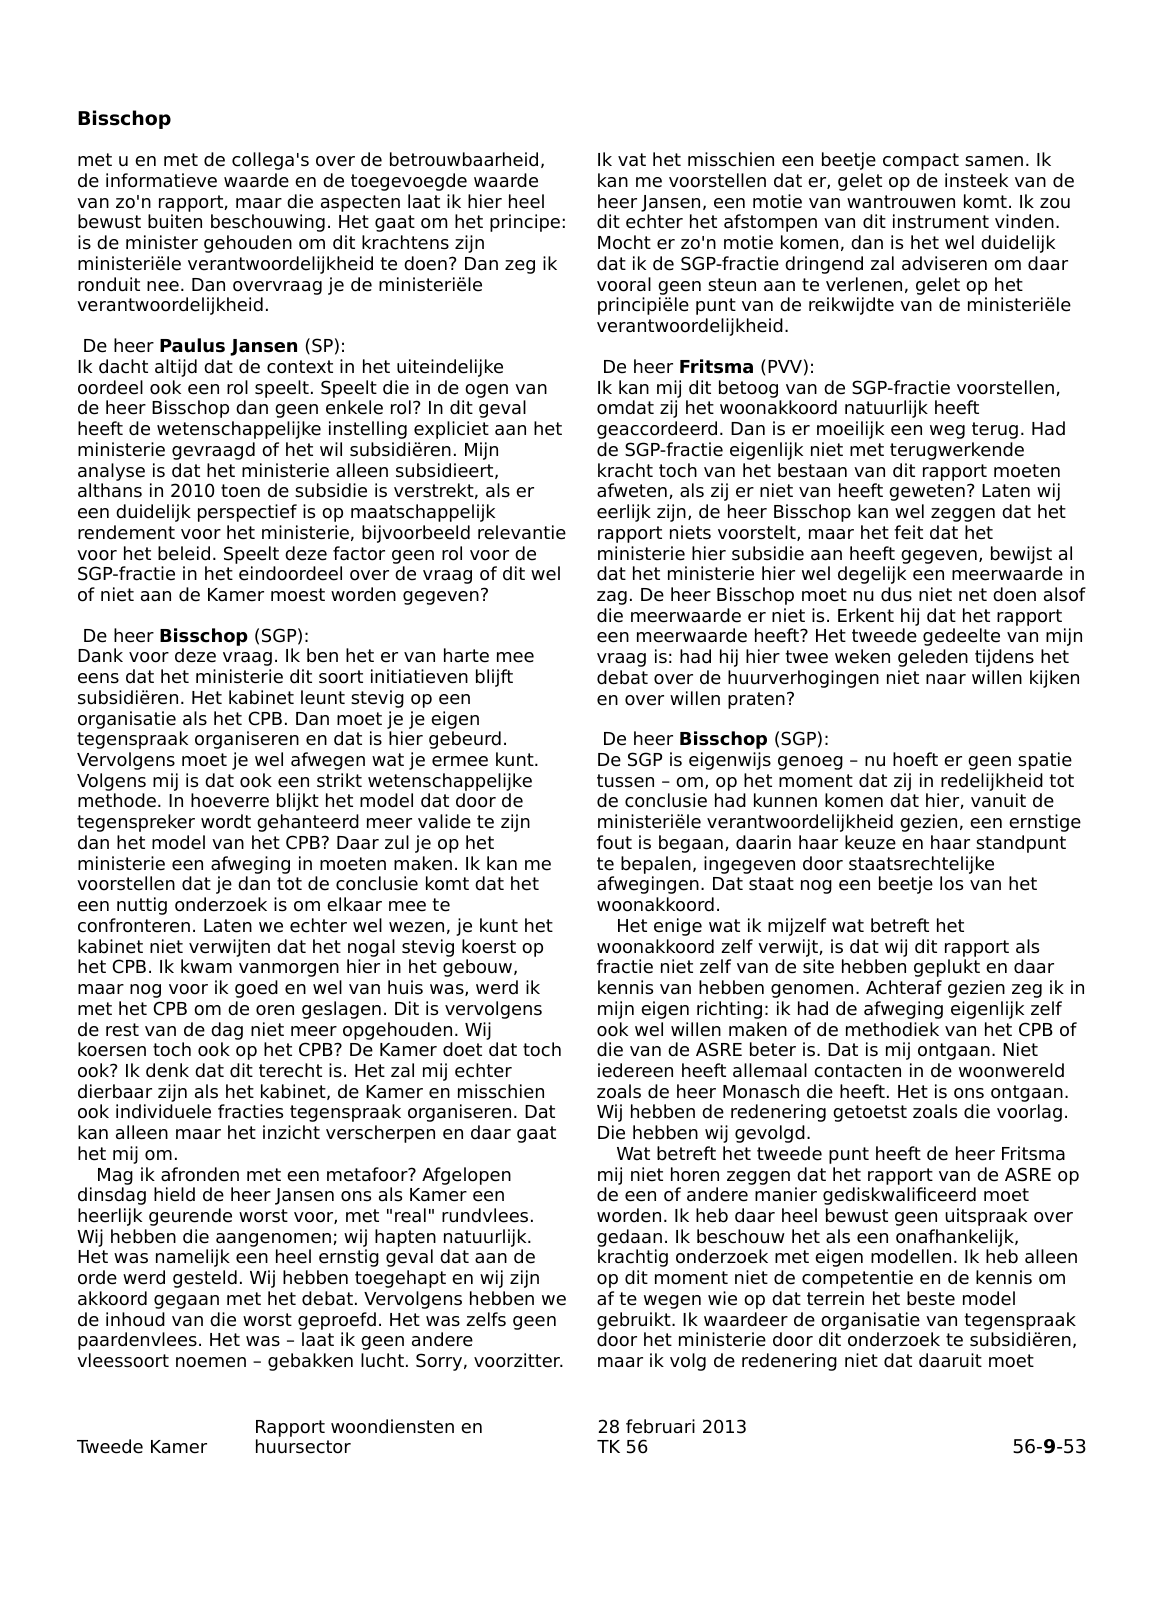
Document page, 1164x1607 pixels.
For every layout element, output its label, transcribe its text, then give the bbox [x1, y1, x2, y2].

text Ik vat het misschien een beetje compact samen. Ik kan me voorstellen dat er, gelet op de insteek van de heer Jansen, een motie van wantrouwen komt. Ik zou dit echter het afstompen van dit instrument vinden. Mocht er zo'n motie komen, dan is het wel duidelijk dat ik de SGP-fractie dringend zal adviseren om daar vooral geen steun aan te verlenen, gelet op het principiële punt van de reikwijdte van de ministeriële verantwoordelijkheid. [596, 150, 1087, 337]
text De heer Bisschop (SGP): [77, 626, 567, 646]
text Dank voor deze vraag. Ik ben het er van harte mee eens dat het ministerie dit soort initiatieven blijft subsidiëren. Het kabinet leunt stevig op een organisatie als het CPB. Dan moet je je eigen tegenspraak organiseren en dat is hier gebeurd. Vervolgens moet je wel afwegen wat je ermee kunt. Volgens mij is dat ook een strikt wetenschappelijke methode. In hoeverre blijkt het model dat door de tegenspreker wordt gehanteerd meer valide te zijn dan het model van het CPB? Daar zul je op het ministerie een afweging in moeten maken. Ik kan me voorstellen dat je dan tot de conclusie komt dat het een nuttig onderzoek is om elkaar mee te confronteren. Laten we echter wel wezen, je kunt het kabinet niet verwijten dat het nogal stevig koerst op het CPB. Ik kwam vanmorgen hier in het gebouw, maar nog voor ik goed en wel van huis was, werd ik met het CPB om de oren geslagen. Dit is vervolgens de rest van de dag niet meer opgehouden. Wij koersen toch ook op het CPB? De Kamer doet dat toch ook? Ik denk dat dit terecht is. Het zal mij echter dierbaar zijn als het kabinet, de Kamer en misschien ook individuele fracties tegenspraak organiseren. Dat kan alleen maar het inzicht verscherpen en daar gaat het mij om. [77, 646, 567, 1164]
text Wat betreft het tweede punt heeft de heer Fritsma mij niet horen zeggen dat het rapport van de ASRE op de een of andere manier gediskwalificeerd moet worden. Ik heb daar heel bewust geen uitspraak over gedaan. Ik beschouw het als een onafhankelijk, krachtig onderzoek met eigen modellen. Ik heb alleen op dit moment niet de competentie en de kennis om af te wegen wie op dat terrein het beste model gebruikt. Ik waardeer de organisatie van tegenspraak door het ministerie door dit onderzoek te subsidiëren, maar ik volg de redenering niet dat daaruit moet [596, 1144, 1087, 1372]
text Ik dacht altijd dat de context in het uiteindelijke oordeel ook een rol speelt. Speelt die in de ogen van de heer Bisschop dan geen enkele rol? In dit geval heeft de wetenschappelijke instelling expliciet aan het ministerie gevraagd of het wil subsidiëren. Mijn analyse is dat het ministerie alleen subsidieert, althans in 2010 toen de subsidie is verstrekt, als er een duidelijk perspectief is op maatschappelijk rendement voor het ministerie, bijvoorbeeld relevantie voor het beleid. Speelt deze factor geen rol voor de SGP-fractie in het eindoordeel over de vraag of dit wel of niet aan de Kamer moest worden gegeven? [77, 357, 567, 606]
text Mag ik afronden met een metafoor? Afgelopen dinsdag hield de heer Jansen ons als Kamer een heerlijk geurende worst voor, met "real" rundvlees. Wij hebben die aangenomen; wij hapten natuurlijk. Het was namelijk een heel ernstig geval dat aan de orde werd gesteld. Wij hebben toegehapt en wij zijn akkoord gegaan met het debat. Vervolgens hebben we de inhoud van die worst geproefd. Het was zelfs geen paardenvlees. Het was – laat ik geen andere vleessoort noemen – gebakken lucht. Sorry, voorzitter. [77, 1164, 567, 1372]
text De heer Fritsma (PVV): [596, 357, 1087, 377]
text De heer Paulus Jansen (SP): [77, 336, 567, 357]
text Het enige wat ik mijzelf wat betreft het woonakkoord zelf verwijt, is dat wij dit rapport als fractie niet zelf van de site hebben geplukt en daar kennis van hebben genomen. Achteraf gezien zeg ik in mijn eigen richting: ik had de afweging eigenlijk zelf ook wel willen maken of de methodiek van het CPB of die van de ASRE beter is. Dat is mij ontgaan. Niet iedereen heeft allemaal contacten in de woonwereld zoals de heer Monasch die heeft. Het is ons ontgaan. Wij hebben de redenering getoetst zoals die voorlag. Die hebben wij gevolgd. [596, 916, 1087, 1144]
text Ik kan mij dit betoog van de SGP-fractie voorstellen, omdat zij het woonakkoord natuurlijk heeft geaccordeerd. Dan is er moeilijk een weg terug. Had de SGP-fractie eigenlijk niet met terugwerkende kracht toch van het bestaan van dit rapport moeten afweten, als zij er niet van heeft geweten? Laten wij eerlijk zijn, de heer Bisschop kan wel zeggen dat het rapport niets voorstelt, maar het feit dat het ministerie hier subsidie aan heeft gegeven, bewijst al dat het ministerie hier wel degelijk een meerwaarde in zag. De heer Bisschop moet nu dus niet net doen alsof die meerwaarde er niet is. Erkent hij dat het rapport een meerwaarde heeft? Het tweede gedeelte van mijn vraag is: had hij hier twee weken geleden tijdens het debat over de huurverhogingen niet naar willen kijken en over willen praten? [596, 377, 1087, 709]
text met u en met de collega's over de betrouwbaarheid, de informatieve waarde en de toegevoegde waarde van zo'n rapport, maar die aspecten laat ik hier heel bewust buiten beschouwing. Het gaat om het principe: is de minister gehouden om dit krachtens zijn ministeriële verantwoordelijkheid te doen? Dan zeg ik ronduit nee. Dan overvraag je de ministeriële verantwoordelijkheid. [77, 150, 567, 316]
text De SGP is eigenwijs genoeg – nu hoeft er geen spatie tussen – om, op het moment dat zij in redelijkheid tot de conclusie had kunnen komen dat hier, vanuit de ministeriële verantwoordelijkheid gezien, een ernstige fout is begaan, daarin haar keuze en haar standpunt te bepalen, ingegeven door staatsrechtelijke afwegingen. Dat staat nog een beetje los van het woonakkoord. [596, 750, 1087, 916]
text De heer Bisschop (SGP): [596, 729, 1087, 750]
